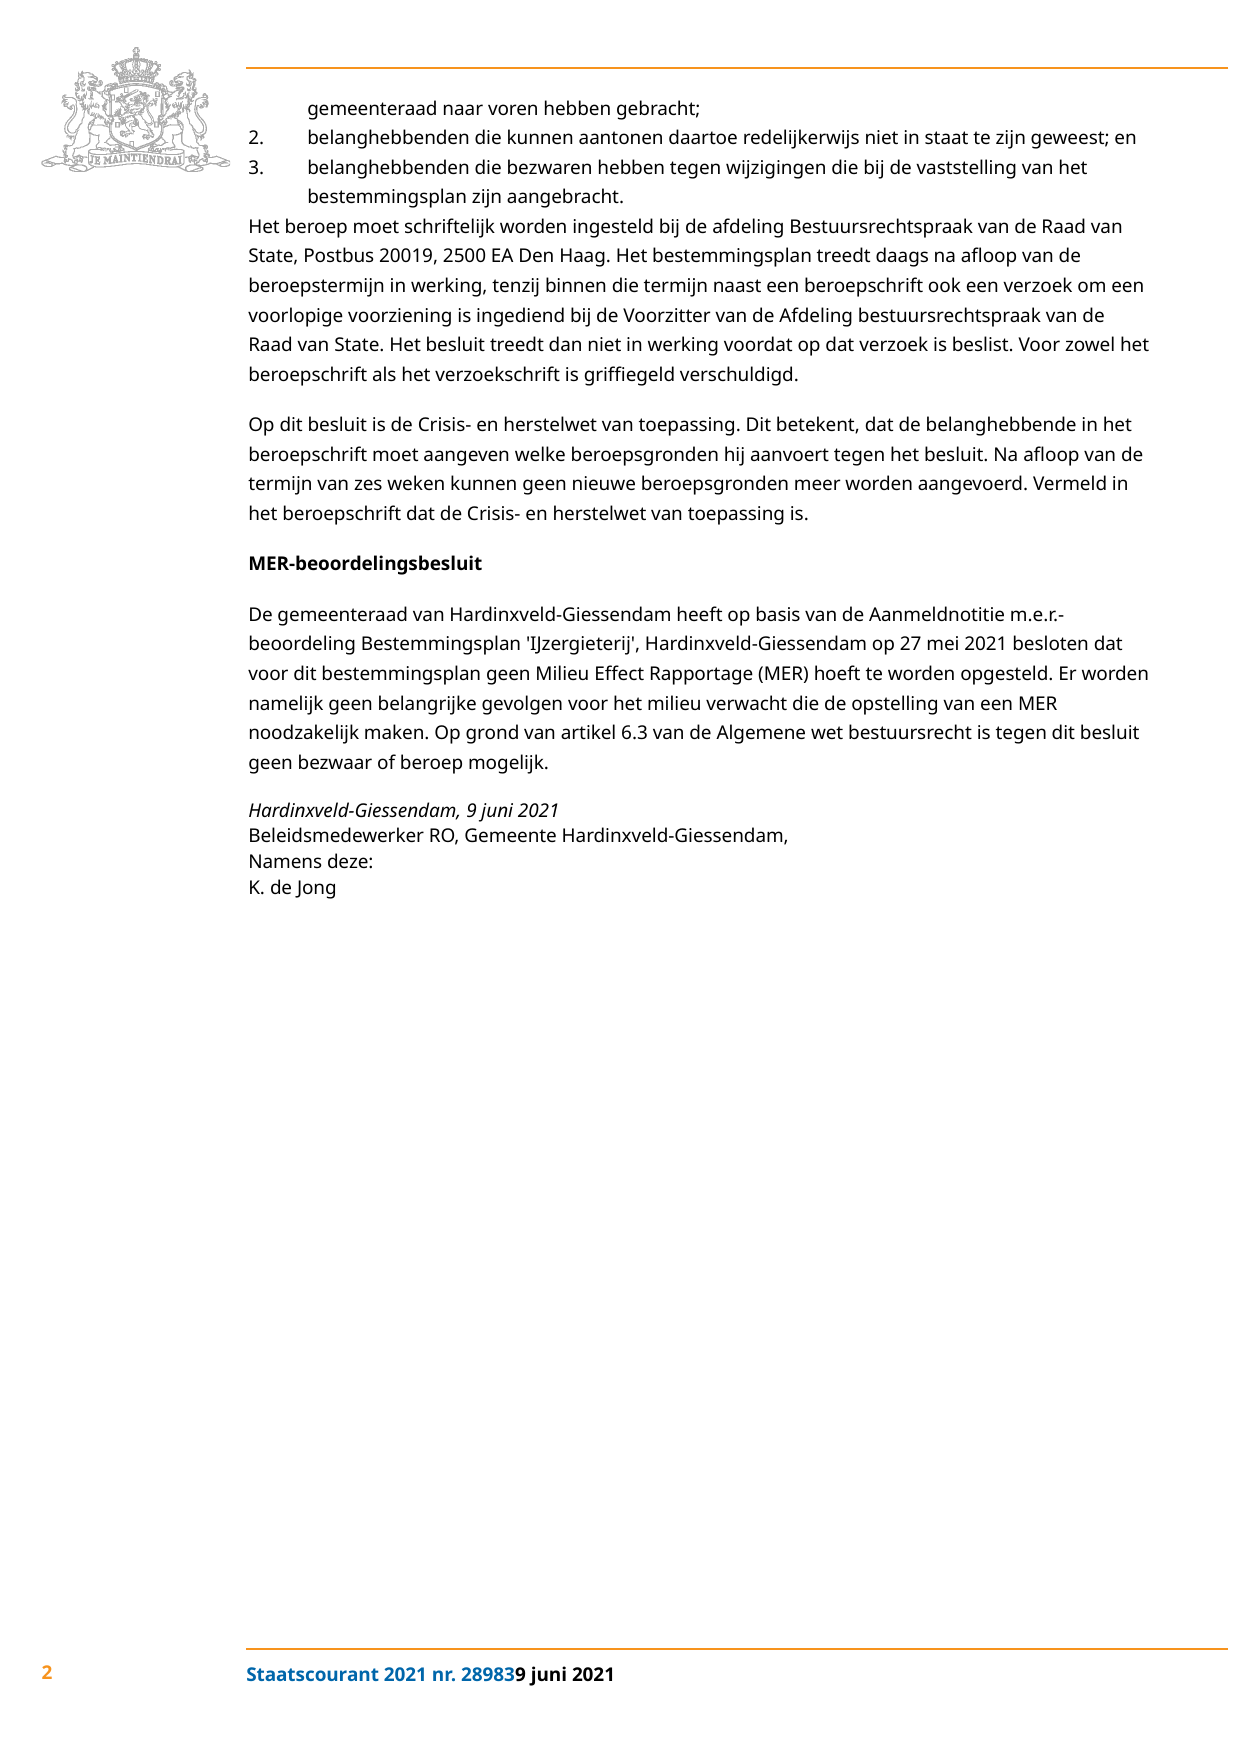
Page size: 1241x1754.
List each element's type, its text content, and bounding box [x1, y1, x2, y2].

picture [41, 47, 231, 172]
text K. de Jong [248, 874, 1152, 900]
list belanghebbenden die kunnen aantonen daartoe redelijkerwijs niet in staat te zijn geweest; en [248, 124, 1152, 150]
text Namens deze: [248, 848, 1152, 874]
text Op dit besluit is de Crisis- en herstelwet van toepassing. Dit betekent, dat de belanghebbende in het beroepschrift moet aangeven welke beroepsgronden hij aanvoert tegen het besluit. Na afloop van de termijn van zes weken kunnen geen nieuwe beroepsgronden meer worden aangevoerd. Vermeld in het beroepschrift dat de Crisis- en herstelwet van toepassing is. [248, 411, 1152, 526]
text De gemeenteraad van Hardinxveld-Giessendam heeft op basis van de Aanmeldnotitie m.e.r.-beoordeling Bestemmingsplan 'IJzergieterij', Hardinxveld-Giessendam op 27 mei 2021 besloten dat voor dit bestemmingsplan geen Milieu Effect Rapportage (MER) hoeft te worden opgesteld. Er worden namelijk geen belangrijke gevolgen voor het milieu verwacht die de opstelling van een MER noodzakelijk maken. Op grond van artikel 6.3 van de Algemene wet bestuursrecht is tegen dit besluit geen bezwaar of beroep mogelijk. [248, 601, 1152, 775]
list gemeenteraad naar voren hebben gebracht; [248, 95, 1152, 121]
text Beleidsmedewerker RO, Gemeente Hardinxveld-Giessendam, [248, 822, 1152, 848]
text Hardinxveld-Giessendam, 9 juni 2021 [248, 797, 1152, 822]
text MER-beoordelingsbesluit [248, 551, 1152, 576]
text Het beroep moet schriftelijk worden ingesteld bij de afdeling Bestuursrechtspraak van de Raad van State, Postbus 20019, 2500 EA Den Haag. Het bestemmingsplan treedt daags na afloop van de beroepstermijn in werking, tenzij binnen die termijn naast een beroepschrift ook een verzoek om een voorlopige voorziening is ingediend bij de Voorzitter van de Afdeling bestuursrechtspraak van de Raad van State. Het besluit treedt dan niet in werking voordat op dat verzoek is beslist. Voor zowel het beroepschrift als het verzoekschrift is griffiegeld verschuldigd. [248, 213, 1152, 387]
list belanghebbenden die bezwaren hebben tegen wijzigingen die bij de vaststelling van het bestemmingsplan zijn aangebracht. [248, 154, 1152, 209]
